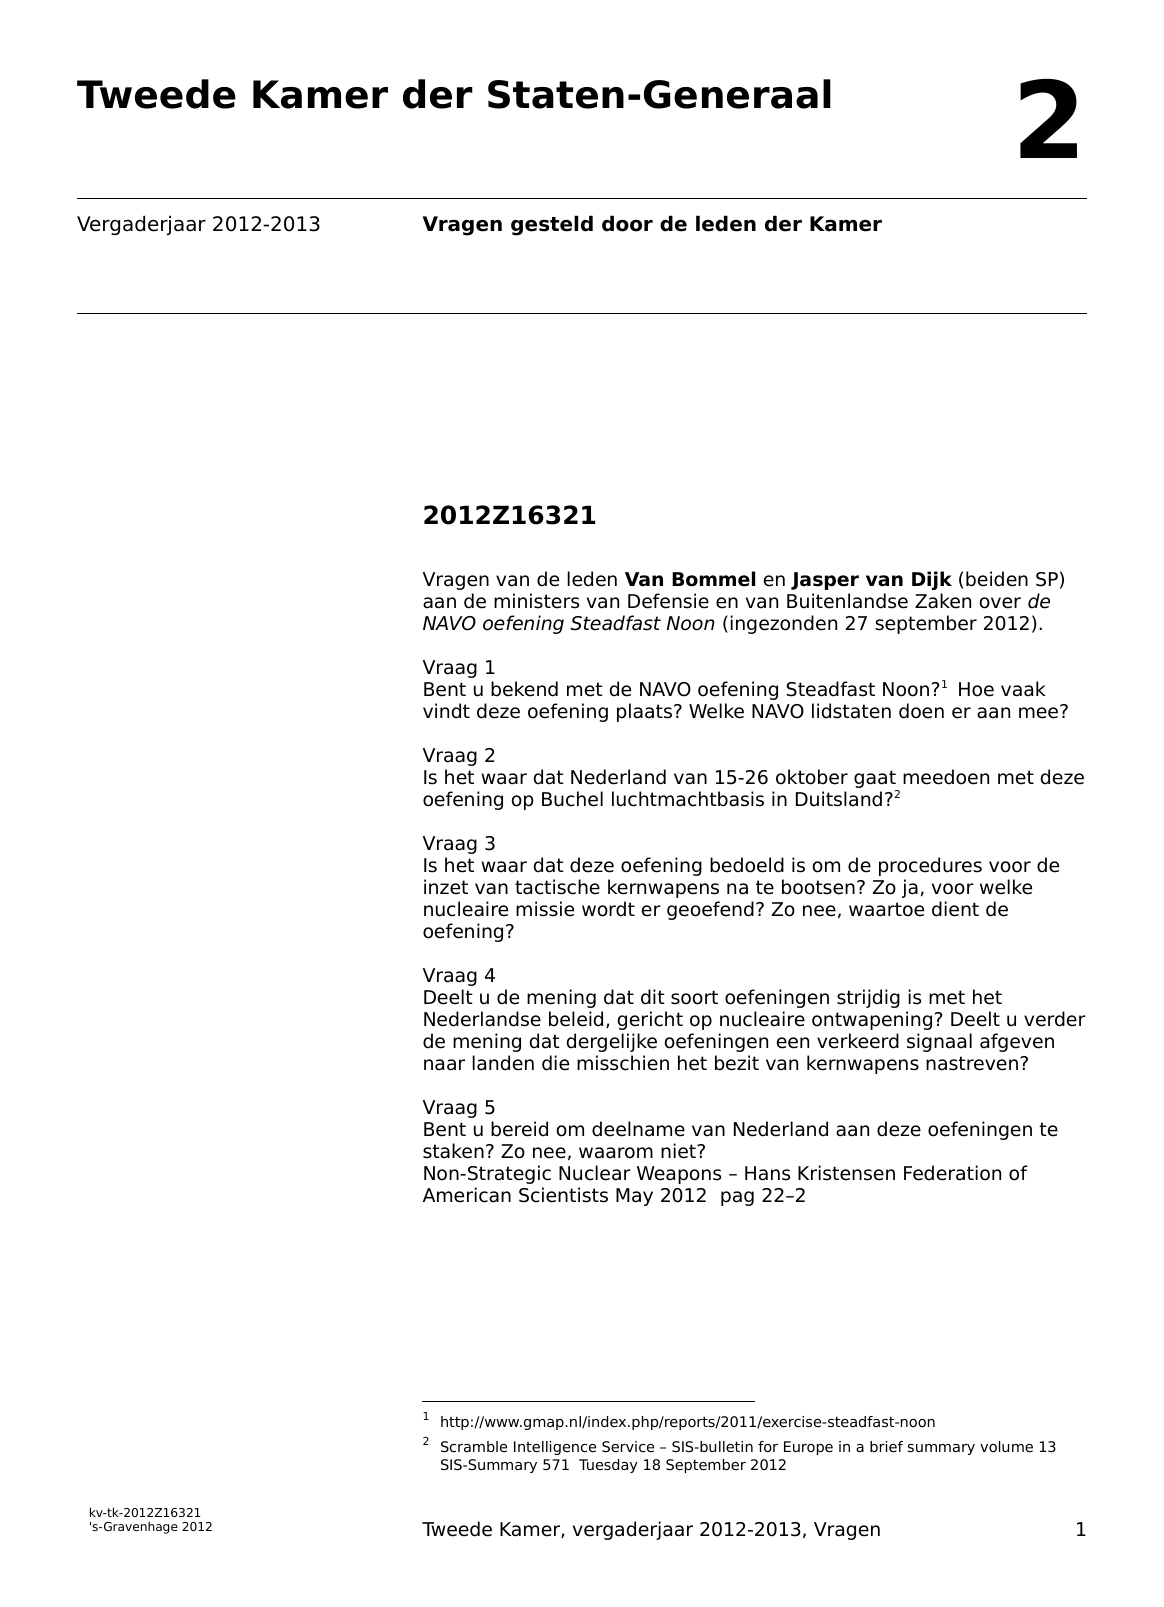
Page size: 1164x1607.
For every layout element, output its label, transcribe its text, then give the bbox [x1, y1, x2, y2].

text Vragen van de leden Van Bommel en Jasper van Dijk (beiden SP) aan de ministers van Defensie en van Buitenlandse Zaken over de NAVO oefening Steadfast Noon (ingezonden 27 september 2012). [422, 569, 1087, 635]
text Non-Strategic Nuclear Weapons – Hans Kristensen Federation of American Scientists May 2012 pag 22–2 [422, 1163, 1087, 1207]
text Vraag 1 [422, 657, 1087, 679]
text Vraag 2 [422, 745, 1087, 767]
text Is het waar dat deze oefening bedoeld is om de procedures voor de inzet van tactische kernwapens na te bootsen? Zo ja, voor welke nucleaire missie wordt er geoefend? Zo nee, waartoe dient de oefening? [422, 855, 1087, 943]
text Vraag 5 [422, 1097, 1087, 1119]
table_header 2 [886, 59, 1087, 198]
text Deelt u de mening dat dit soort oefeningen strijdig is met het Nederlandse beleid, gericht op nucleaire ontwapening? Deelt u verder de mening dat dergelijke oefeningen een verkeerd signaal afgeven naar landen die misschien het bezit van kernwapens nastreven? [422, 987, 1087, 1075]
text http://www.gmap.nl/index.php/reports/2011/exercise-steadfast-noon [422, 1410, 1087, 1432]
text Is het waar dat Nederland van 15-26 oktober gaat meedoen met deze oefening op Buchel luchtmachtbasis in Duitsland? [422, 767, 1087, 811]
text Bent u bekend met de NAVO oefening Steadfast Noon? Hoe vaak vindt deze oefening plaats? Welke NAVO lidstaten doen er aan mee? [422, 679, 1087, 723]
text kv-tk-2012Z16321 [88, 1506, 323, 1520]
text Scramble Intelligence Service – SIS-bulletin for Europe in a brief summary volume 13 SIS-Summary 571 Tuesday 18 September 2012 [422, 1435, 1087, 1474]
text Bent u bereid om deelname van Nederland aan deze oefeningen te staken? Zo nee, waarom niet? [422, 1119, 1087, 1163]
table_header Tweede Kamer der Staten-Generaal [77, 59, 886, 198]
text 2012Z16321 [422, 501, 1087, 531]
text Vraag 4 [422, 965, 1087, 987]
table_cell Vragen gesteld door de leden der Kamer [422, 199, 1087, 313]
text 's-Gravenhage 2012 [88, 1520, 323, 1534]
table_cell Vergaderjaar 2012-2013 [77, 199, 422, 313]
text Vraag 3 [422, 833, 1087, 855]
